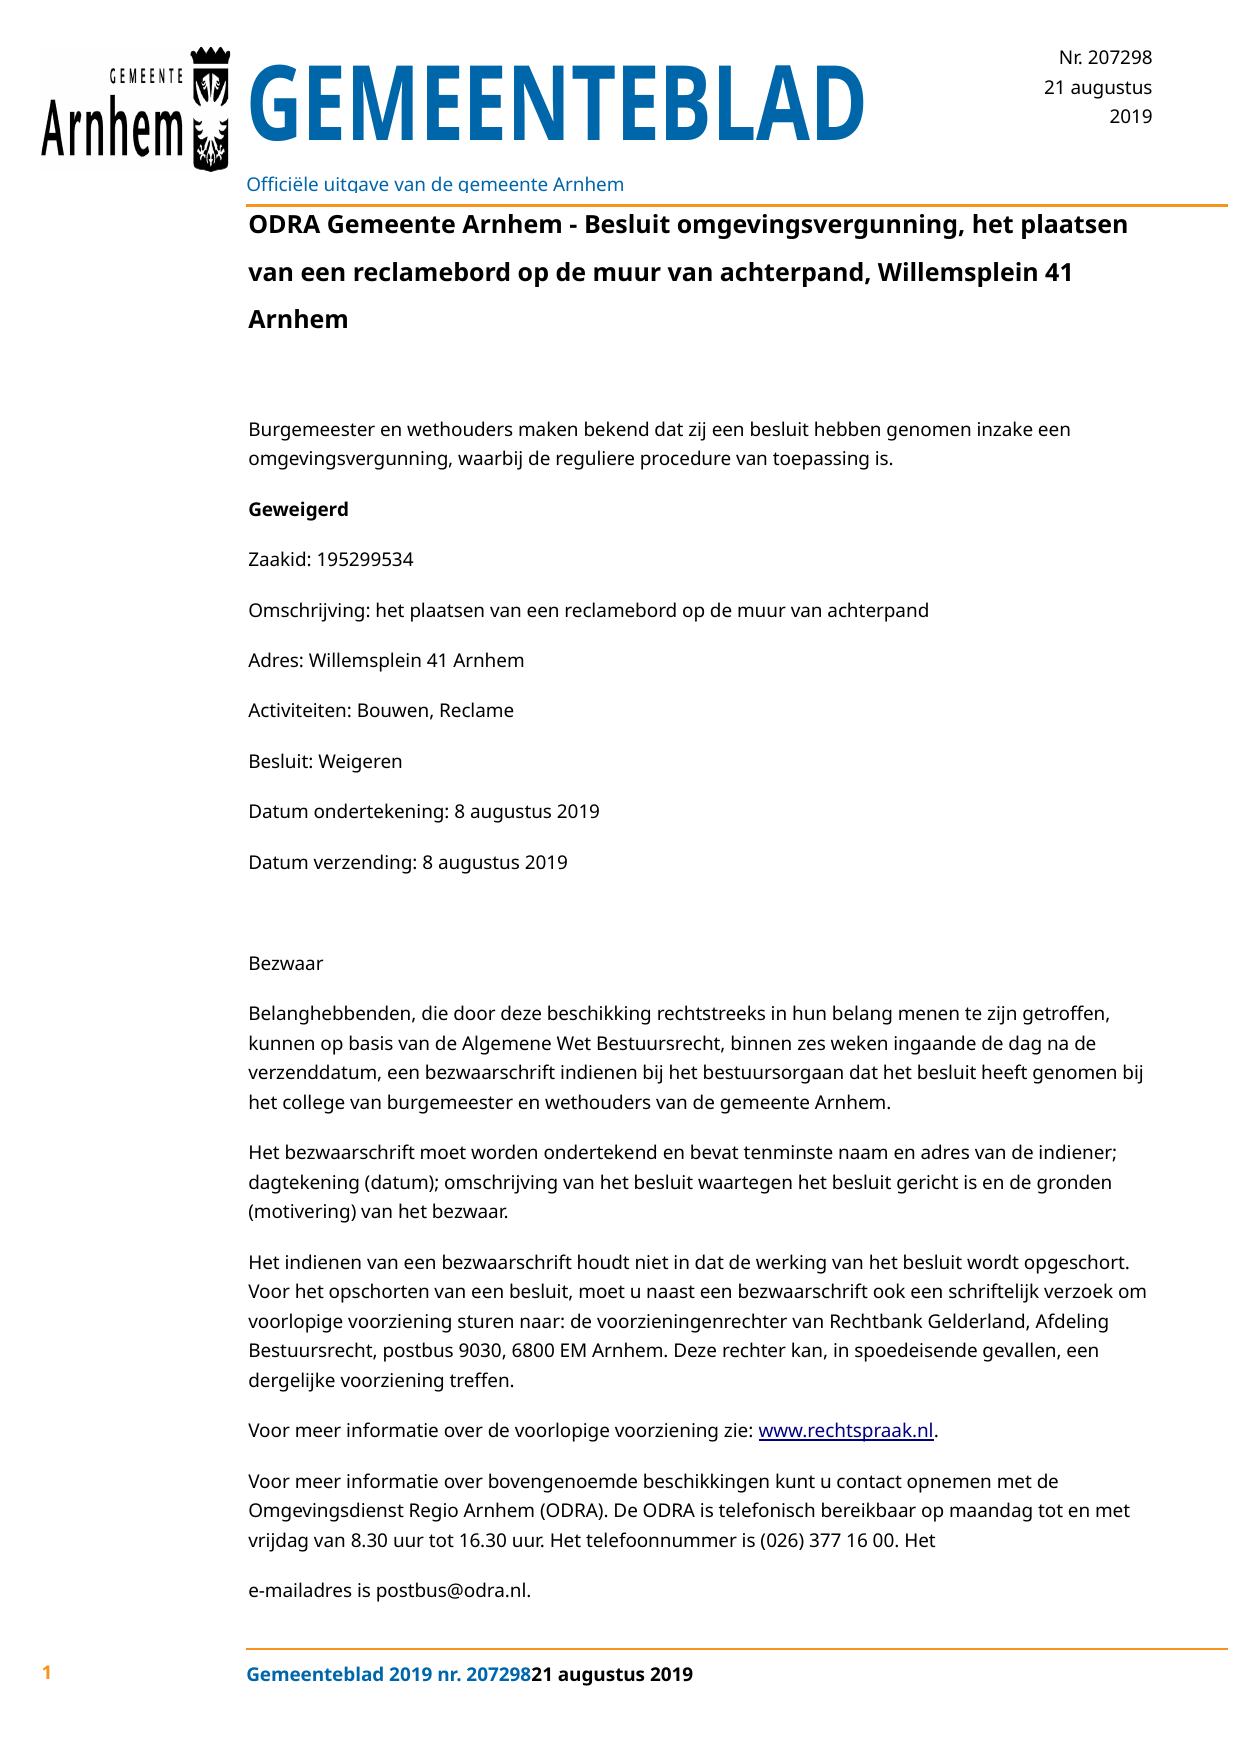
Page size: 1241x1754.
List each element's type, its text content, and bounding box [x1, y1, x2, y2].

text Omschrijving: het plaatsen van een reclamebord op de muur van achterpand [248, 597, 1152, 622]
text Zaakid: 195299534 [248, 546, 1152, 572]
text Belanghebbenden, die door deze beschikking rechtstreeks in hun belang menen te zijn getroffen, kunnen op basis van de Algemene Wet Bestuursrecht, binnen zes weken ingaande de dag na de verzenddatum, een bezwaarschrift indienen bij het bestuursorgaan dat het besluit heeft genomen bij het college van burgemeester en wethouders van de gemeente Arnhem. [248, 1000, 1152, 1114]
text Besluit: Weigeren [248, 748, 1152, 774]
picture [41, 47, 231, 172]
text Geweigerd [248, 496, 1152, 522]
text Burgemeester en wethouders maken bekend dat zij een besluit hebben genomen inzake een omgevingsvergunning, waarbij de reguliere procedure van toepassing is. [248, 416, 1152, 471]
text Activiteiten: Bouwen, Reclame [248, 698, 1152, 723]
text Datum verzending: 8 augustus 2019 [248, 849, 1152, 874]
text Het bezwaarschrift moet worden ondertekend en bevat tenminste naam en adres van de indiener; dagtekening (datum); omschrijving van het besluit waartegen het besluit gericht is en de gronden (motivering) van het bezwaar. [248, 1139, 1152, 1224]
text ODRA Gemeente Arnhem - Besluit omgevingsvergunning, het plaatsen van een reclamebord op de muur van achterpand, Willemsplein 41 Arnhem [248, 207, 1152, 336]
text Het indienen van een bezwaarschrift houdt niet in dat de werking van het besluit wordt opgeschort. Voor het opschorten van een besluit, moet u naast een bezwaarschrift ook een schriftelijk verzoek om voorlopige voorziening sturen naar: de voorzieningenrechter van Rechtbank Gelderland, Afdeling Bestuursrecht, postbus 9030, 6800 EM Arnhem. Deze rechter kan, in spoedeisende gevallen, een dergelijke voorziening treffen. [248, 1249, 1152, 1393]
text Adres: Willemsplein 41 Arnhem [248, 647, 1152, 673]
text Bezwaar [248, 950, 1152, 975]
text Voor meer informatie over de voorlopige voorziening zie: www.rechtspraak.nl. [248, 1418, 1152, 1443]
text e-mailadres is postbus@odra.nl. [248, 1578, 1152, 1603]
text Voor meer informatie over bovengenoemde beschikkingen kunt u contact opnemen met de Omgevingsdienst Regio Arnhem (ODRA). De ODRA is telefonisch bereikbaar op maandag tot en met vrijdag van 8.30 uur tot 16.30 uur. Het telefoonnummer is (026) 377 16 00. Het [248, 1468, 1152, 1553]
text Datum ondertekening: 8 augustus 2019 [248, 798, 1152, 824]
